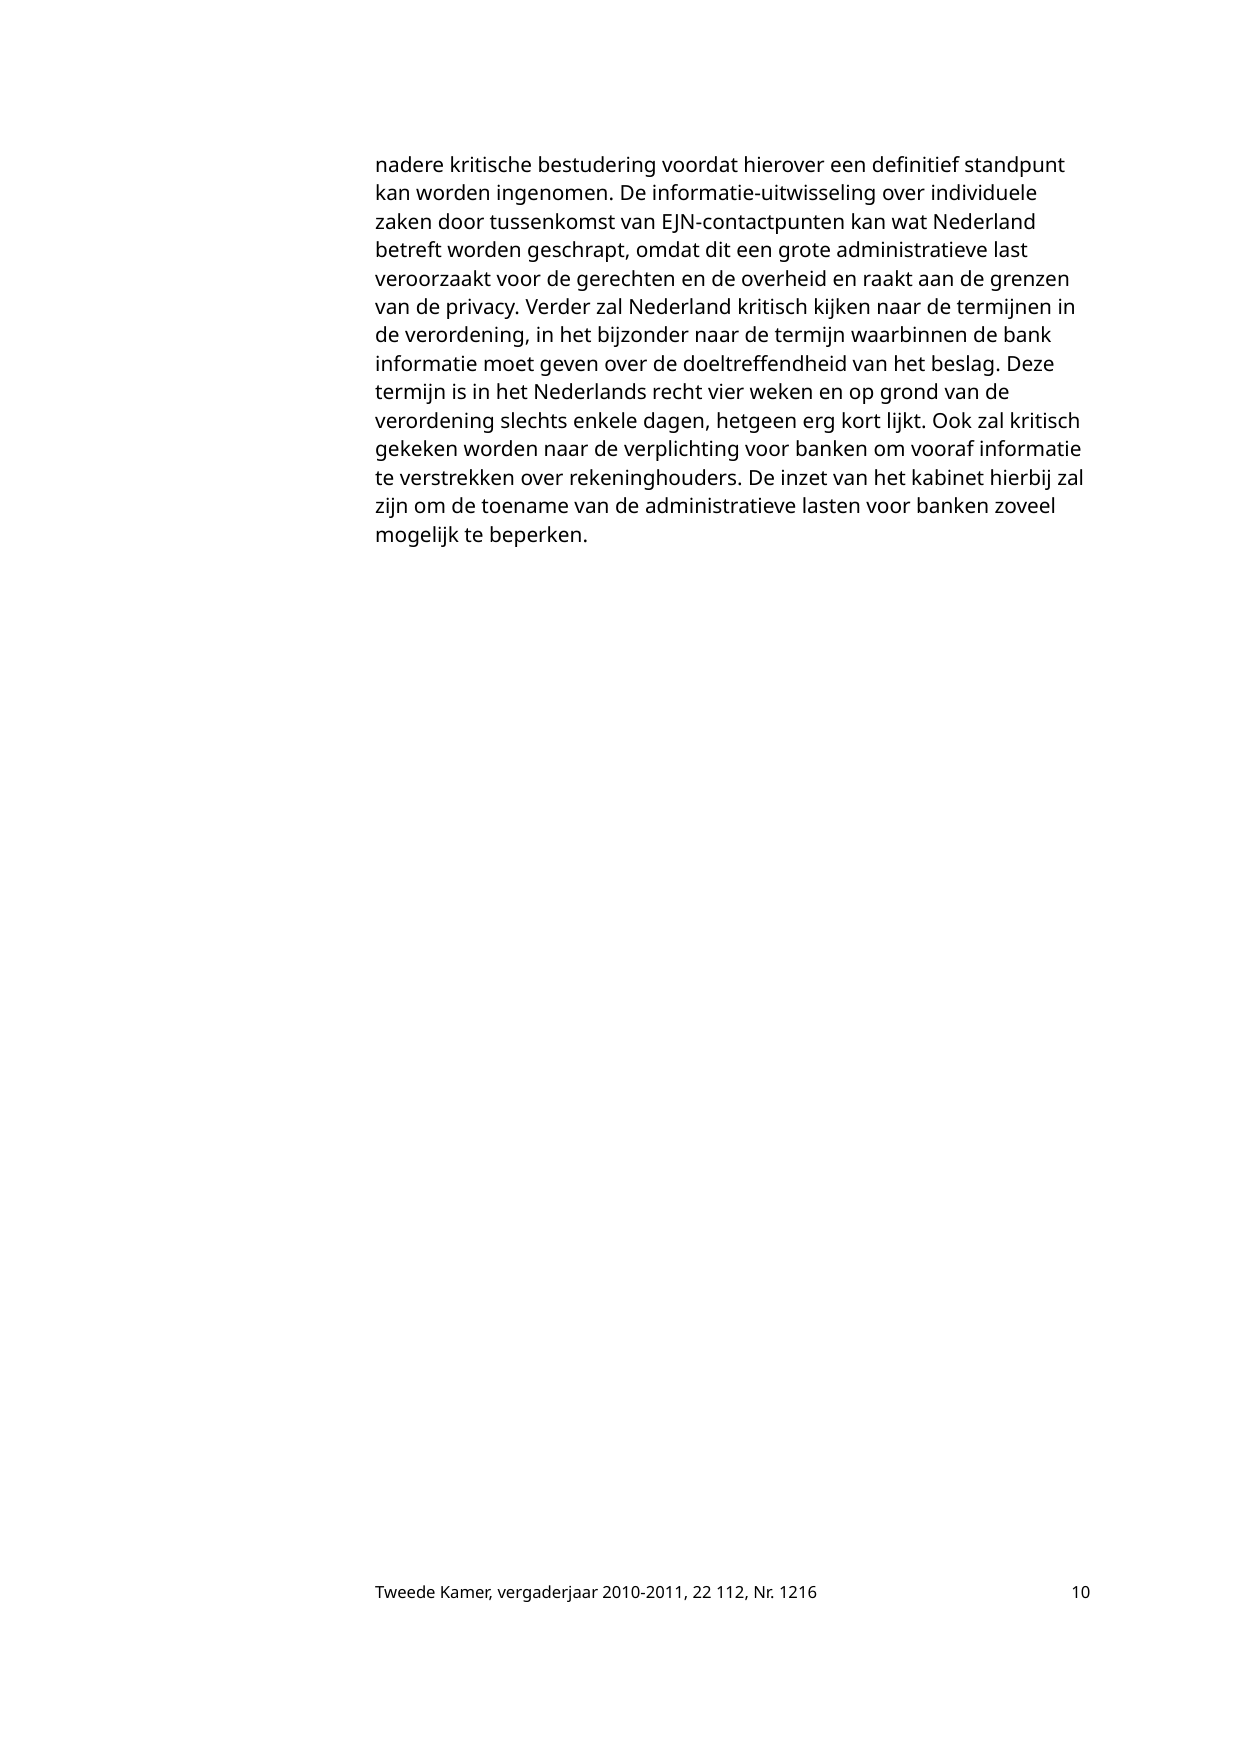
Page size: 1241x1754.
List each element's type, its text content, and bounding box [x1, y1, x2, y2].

text nadere kritische bestudering voordat hierover een definitief standpunt kan worden ingenomen. De informatie-uitwisseling over individuele zaken door tussenkomst van EJN-contactpunten kan wat Nederland betreft worden geschrapt, omdat dit een grote administratieve last veroorzaakt voor de gerechten en de overheid en raakt aan de grenzen van de privacy. Verder zal Nederland kritisch kijken naar de termijnen in de verordening, in het bijzonder naar de termijn waarbinnen de bank informatie moet geven over de doeltreffendheid van het beslag. Deze termijn is in het Nederlands recht vier weken en op grond van de verordening slechts enkele dagen, hetgeen erg kort lijkt. Ook zal kritisch gekeken worden naar de verplichting voor banken om vooraf informatie te verstrekken over rekeninghouders. De inzet van het kabinet hierbij zal zijn om de toename van de administratieve lasten voor banken zoveel mogelijk te beperken. [375, 150, 1090, 548]
